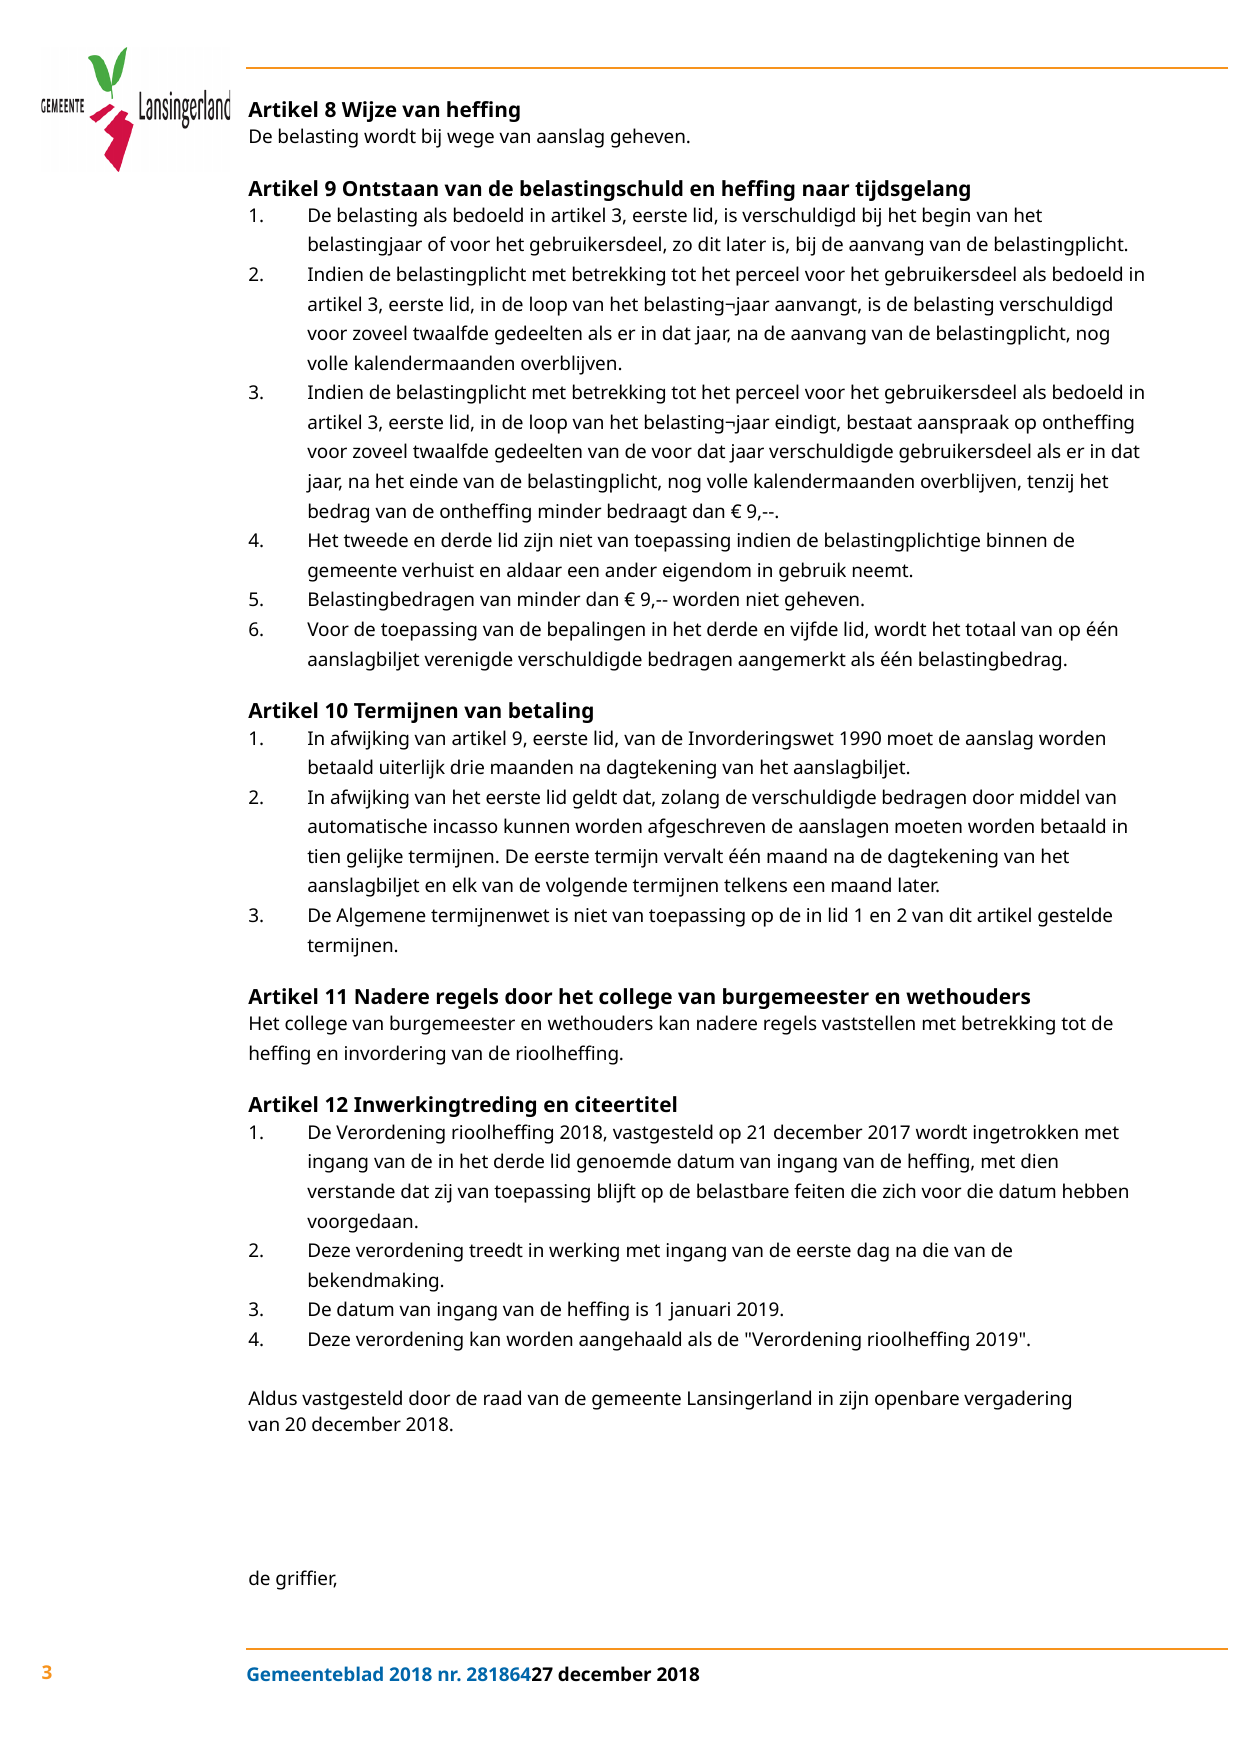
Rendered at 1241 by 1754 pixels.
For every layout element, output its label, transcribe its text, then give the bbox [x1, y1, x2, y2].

list Deze verordening treedt in werking met ingang van de eerste dag na die van de bekendmaking. [248, 1237, 1152, 1293]
list In afwijking van artikel 9, eerste lid, van de Invorderingswet 1990 moet de aanslag worden betaald uiterlijk drie maanden na dagtekening van het aanslagbiljet. [248, 725, 1152, 780]
text De belasting wordt bij wege van aanslag geheven. [248, 123, 1152, 149]
list De belasting als bedoeld in artikel 3, eerste lid, is verschuldigd bij het begin van het belastingjaar of voor het gebruikersdeel, zo dit later is, bij de aanvang van de belastingplicht. [248, 202, 1152, 257]
list De Verordening rioolheffing 2018, vastgesteld op 21 december 2017 wordt ingetrokken met ingang van de in het derde lid genoemde datum van ingang van de heffing, met dien verstande dat zij van toepassing blijft op de belastbare feiten die zich voor die datum hebben voorgedaan. [248, 1119, 1152, 1233]
text Aldus vastgesteld door de raad van de gemeente Lansingerland in zijn openbare vergadering [248, 1385, 1152, 1411]
picture [41, 47, 231, 172]
text Artikel 12 Inwerkingtreding en citeertitel [248, 1091, 1152, 1119]
list Indien de belastingplicht met betrekking tot het perceel voor het gebruikersdeel als bedoeld in artikel 3, eerste lid, in de loop van het belasting¬jaar eindigt, bestaat aanspraak op ontheffing voor zoveel twaalfde gedeelten van de voor dat jaar verschuldigde gebruikersdeel als er in dat jaar, na het einde van de belastingplicht, nog volle kalendermaanden overblijven, tenzij het bedrag van de ontheffing minder bedraagt dan € 9,--. [248, 379, 1152, 524]
list Voor de toepassing van de bepalingen in het derde en vijfde lid, wordt het totaal van op één aanslagbiljet verenigde verschuldigde bedragen aangemerkt als één belastingbedrag. [248, 616, 1152, 672]
text van 20 december 2018. [248, 1411, 1152, 1437]
list De datum van ingang van de heffing is 1 januari 2019. [248, 1297, 1152, 1322]
list Indien de belastingplicht met betrekking tot het perceel voor het gebruikersdeel als bedoeld in artikel 3, eerste lid, in de loop van het belasting¬jaar aanvangt, is de belasting verschuldigd voor zoveel twaalfde gedeelten als er in dat jaar, na de aanvang van de belastingplicht, nog volle kalendermaanden overblijven. [248, 261, 1152, 376]
text Artikel 9 Ontstaan van de belastingschuld en heffing naar tijdsgelang [248, 174, 1152, 202]
list Deze verordening kan worden aangehaald als de "Verordening rioolheffing 2019". [248, 1326, 1152, 1352]
list Het tweede en derde lid zijn niet van toepassing indien de belastingplichtige binnen de gemeente verhuist en aldaar een ander eigendom in gebruik neemt. [248, 527, 1152, 583]
text Artikel 10 Termijnen van betaling [248, 696, 1152, 725]
list In afwijking van het eerste lid geldt dat, zolang de verschuldigde bedragen door middel van automatische incasso kunnen worden afgeschreven de aanslagen moeten worden betaald in tien gelijke termijnen. De eerste termijn vervalt één maand na de dagtekening van het aanslagbiljet en elk van de volgende termijnen telkens een maand later. [248, 784, 1152, 898]
text de griffier, [248, 1565, 1152, 1591]
list Belastingbedragen van minder dan € 9,-- worden niet geheven. [248, 587, 1152, 612]
text Artikel 11 Nadere regels door het college van burgemeester en wethouders [248, 982, 1152, 1011]
text Artikel 8 Wijze van heffing [248, 95, 1152, 123]
text Het college van burgemeester en wethouders kan nadere regels vaststellen met betrekking tot de heffing en invordering van de rioolheffing. [248, 1011, 1152, 1066]
list De Algemene termijnenwet is niet van toepassing op de in lid 1 en 2 van dit artikel gestelde termijnen. [248, 902, 1152, 957]
